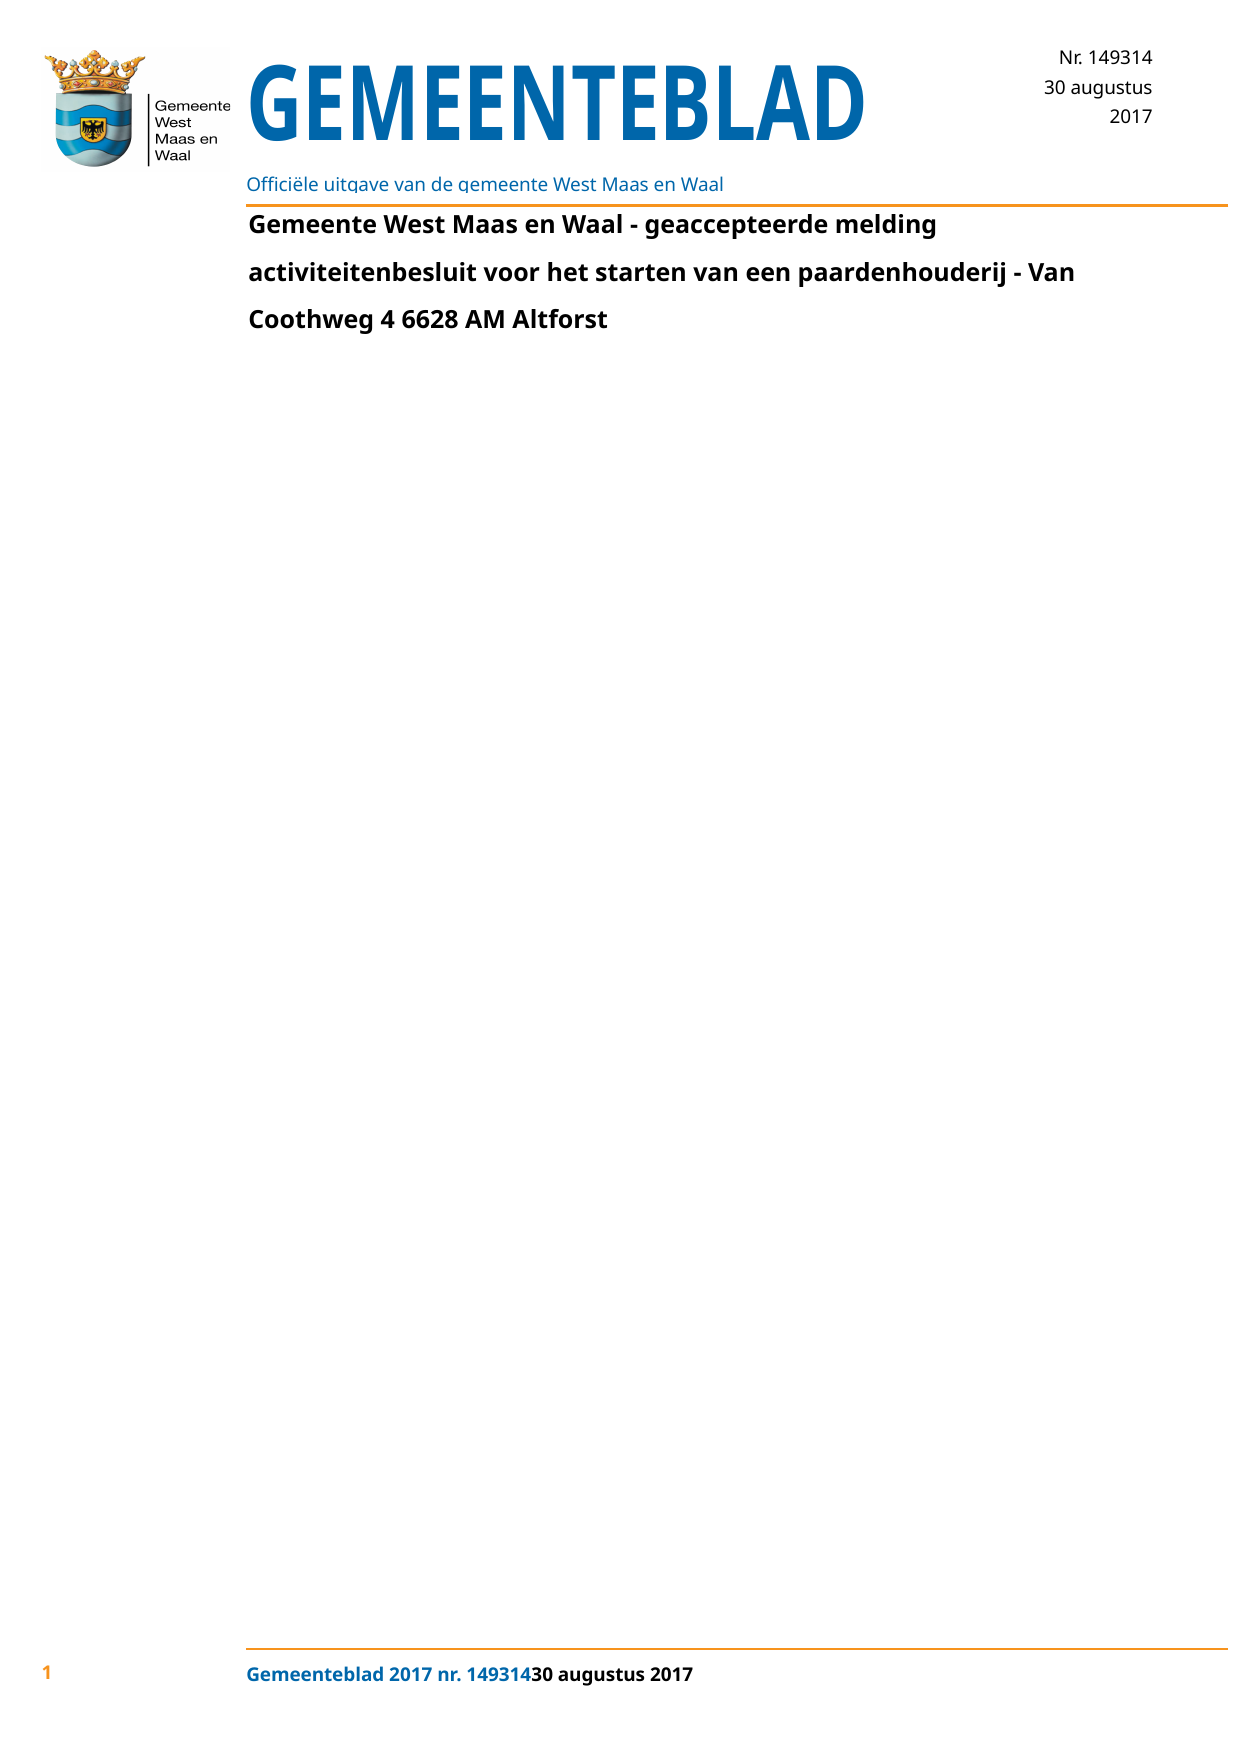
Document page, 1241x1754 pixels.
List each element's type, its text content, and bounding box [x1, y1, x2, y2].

text Gemeente West Maas en Waal - geaccepteerde melding activiteitenbesluit voor het starten van een paardenhouderij - Van Coothweg 4 6628 AM Altforst [248, 207, 1152, 336]
picture [41, 47, 231, 172]
